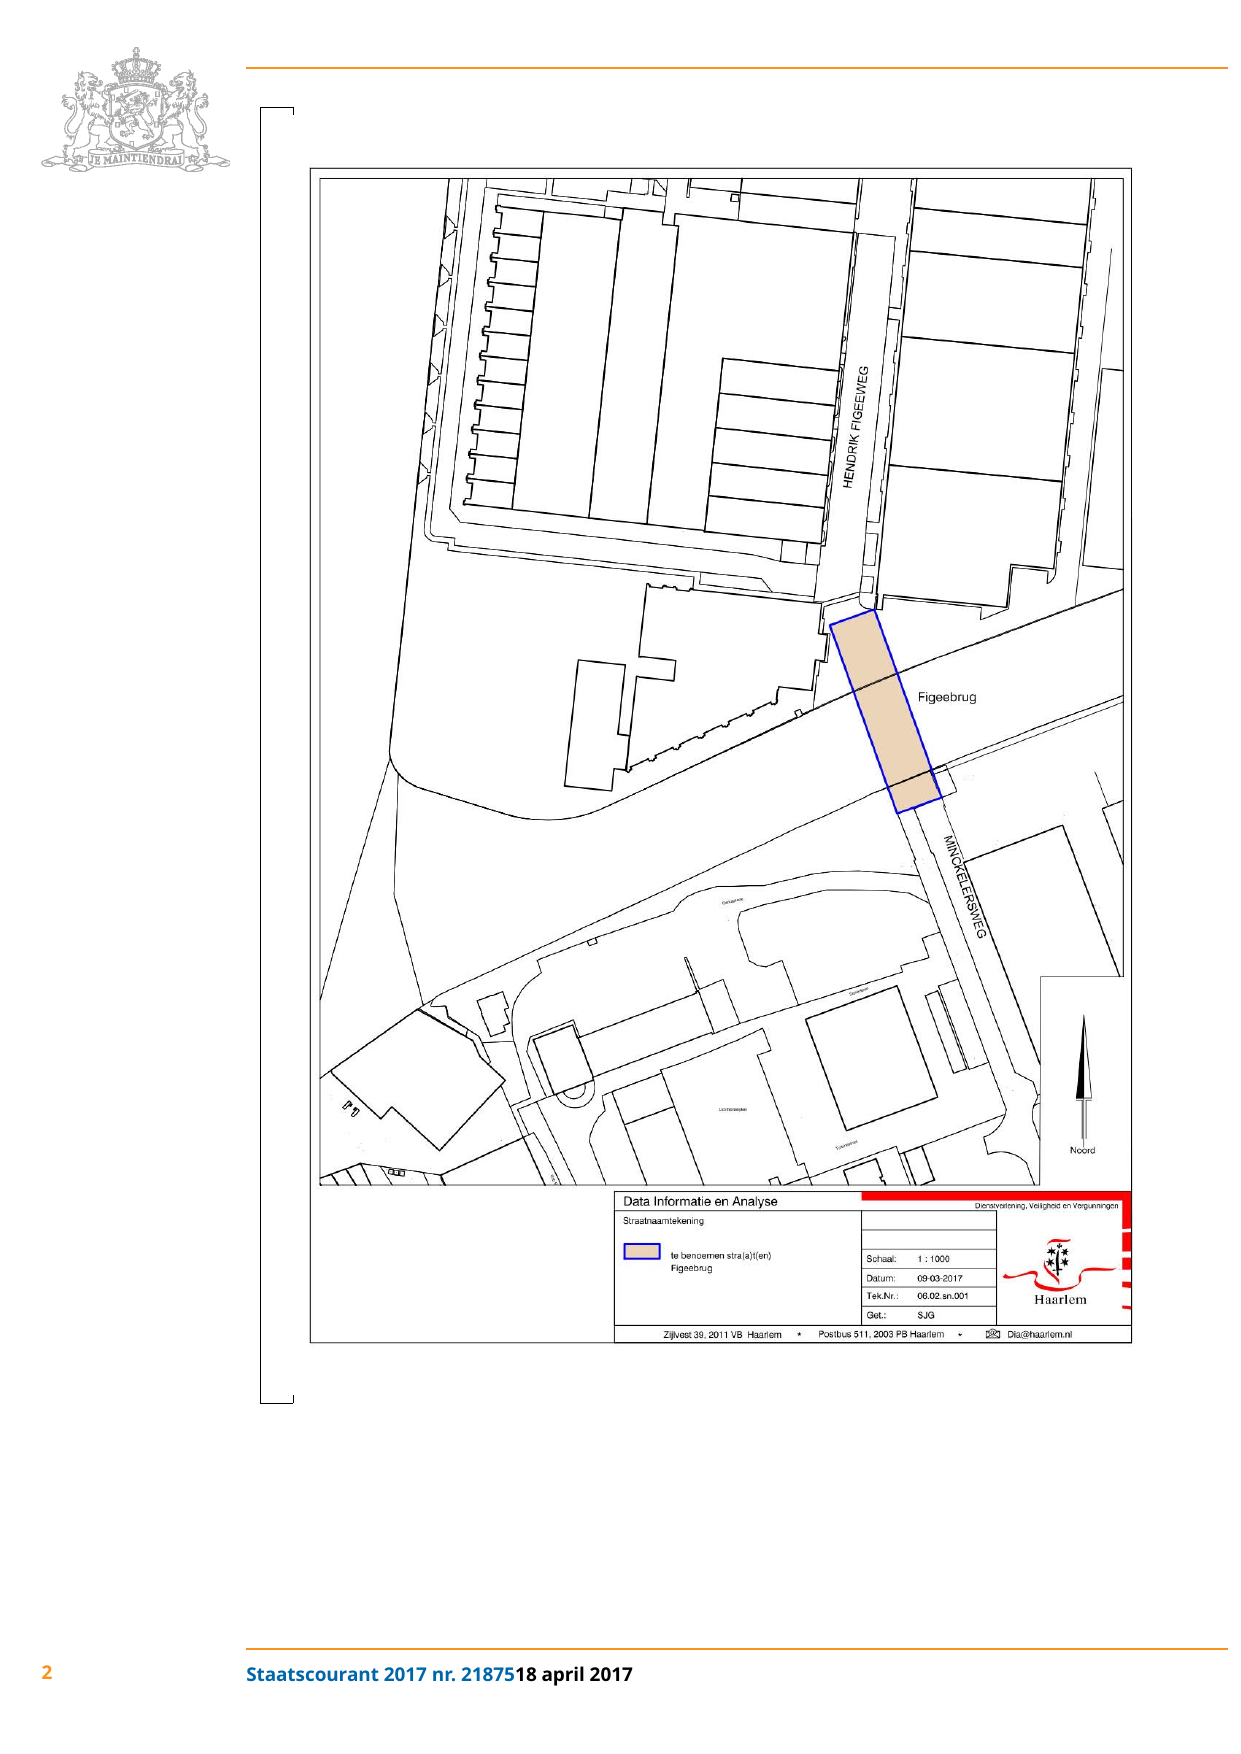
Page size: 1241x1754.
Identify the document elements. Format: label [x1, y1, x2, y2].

picture [41, 47, 231, 172]
picture [268, 115, 1173, 1395]
